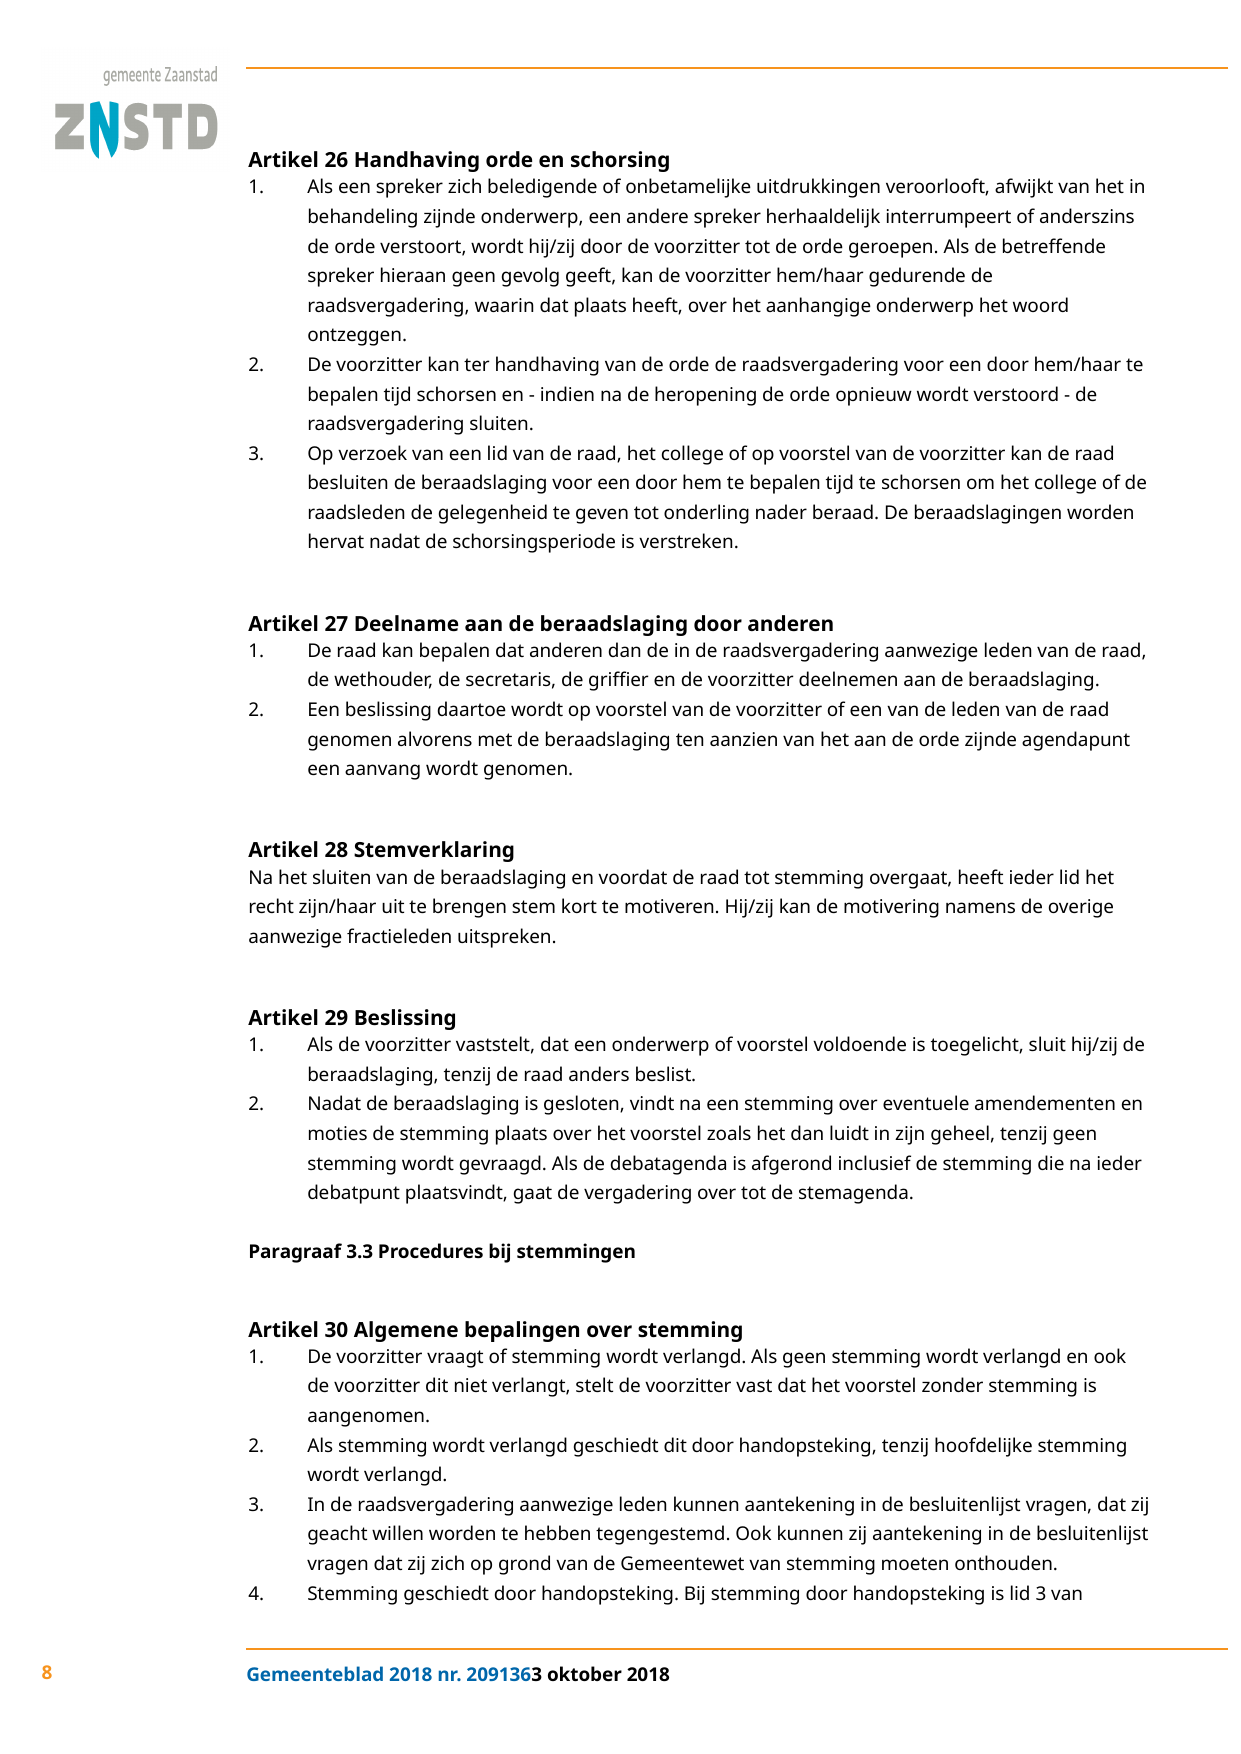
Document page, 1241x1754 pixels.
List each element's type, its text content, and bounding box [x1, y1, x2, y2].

list Als een spreker zich beledigende of onbetamelijke uitdrukkingen veroorlooft, afwijkt van het in behandeling zijnde onderwerp, een andere spreker herhaaldelijk interrumpeert of anderszins de orde verstoort, wordt hij/zij door de voorzitter tot de orde geroepen. Als de betreffende spreker hieraan geen gevolg geeft, kan de voorzitter hem/haar gedurende de raadsvergadering, waarin dat plaats heeft, over het aanhangige onderwerp het woord ontzeggen. [248, 174, 1152, 347]
text Artikel 29 Beslissing [248, 1003, 1152, 1031]
text Artikel 30 Algemene bepalingen over stemming [248, 1315, 1152, 1343]
list Als de voorzitter vaststelt, dat een onderwerp of voorstel voldoende is toegelicht, sluit hij/zij de beraadslaging, tenzij de raad anders beslist. [248, 1031, 1152, 1087]
list Stemming geschiedt door handopsteking. Bij stemming door handopsteking is lid 3 van [248, 1580, 1152, 1606]
list Als stemming wordt verlangd geschiedt dit door handopsteking, tenzij hoofdelijke stemming wordt verlangd. [248, 1432, 1152, 1487]
list Nadat de beraadslaging is gesloten, vindt na een stemming over eventuele amendementen en moties de stemming plaats over het voorstel zoals het dan luidt in zijn geheel, tenzij geen stemming wordt gevraagd. Als de debatagenda is afgerond inclusief de stemming die na ieder debatpunt plaatsvindt, gaat de vergadering over tot de stemagenda. [248, 1091, 1152, 1205]
text Artikel 27 Deelname aan de beraadslaging door anderen [248, 609, 1152, 637]
picture [41, 47, 231, 172]
text Artikel 28 Stemverklaring [248, 835, 1152, 864]
text Na het sluiten van de beraadslaging en voordat de raad tot stemming overgaat, heeft ieder lid het recht zijn/haar uit te brengen stem kort te motiveren. Hij/zij kan de motivering namens de overige aanwezige fractieleden uitspreken. [248, 864, 1152, 949]
list De voorzitter kan ter handhaving van de orde de raadsvergadering voor een door hem/haar te bepalen tijd schorsen en - indien na de heropening de orde opnieuw wordt verstoord - de raadsvergadering sluiten. [248, 351, 1152, 436]
list In de raadsvergadering aanwezige leden kunnen aantekening in de besluitenlijst vragen, dat zij geacht willen worden te hebben tegengestemd. Ook kunnen zij aantekening in de besluitenlijst vragen dat zij zich op grond van de Gemeentewet van stemming moeten onthouden. [248, 1491, 1152, 1576]
text Artikel 26 Handhaving orde en schorsing [248, 145, 1152, 174]
text Paragraaf 3.3 Procedures bij stemmingen [248, 1238, 1152, 1264]
list Op verzoek van een lid van de raad, het college of op voorstel van de voorzitter kan de raad besluiten de beraadslaging voor een door hem te bepalen tijd te schorsen om het college of de raadsleden de gelegenheid te geven tot onderling nader beraad. De beraadslagingen worden hervat nadat de schorsingsperiode is verstreken. [248, 440, 1152, 554]
list De voorzitter vraagt of stemming wordt verlangd. Als geen stemming wordt verlangd en ook de voorzitter dit niet verlangt, stelt de voorzitter vast dat het voorstel zonder stemming is aangenomen. [248, 1343, 1152, 1428]
list Een beslissing daartoe wordt op voorstel van de voorzitter of een van de leden van de raad genomen alvorens met de beraadslaging ten aanzien van het aan de orde zijnde agendapunt een aanvang wordt genomen. [248, 696, 1152, 781]
list De raad kan bepalen dat anderen dan de in de raadsvergadering aanwezige leden van de raad, de wethouder, de secretaris, de griffier en de voorzitter deelnemen aan de beraadslaging. [248, 637, 1152, 692]
